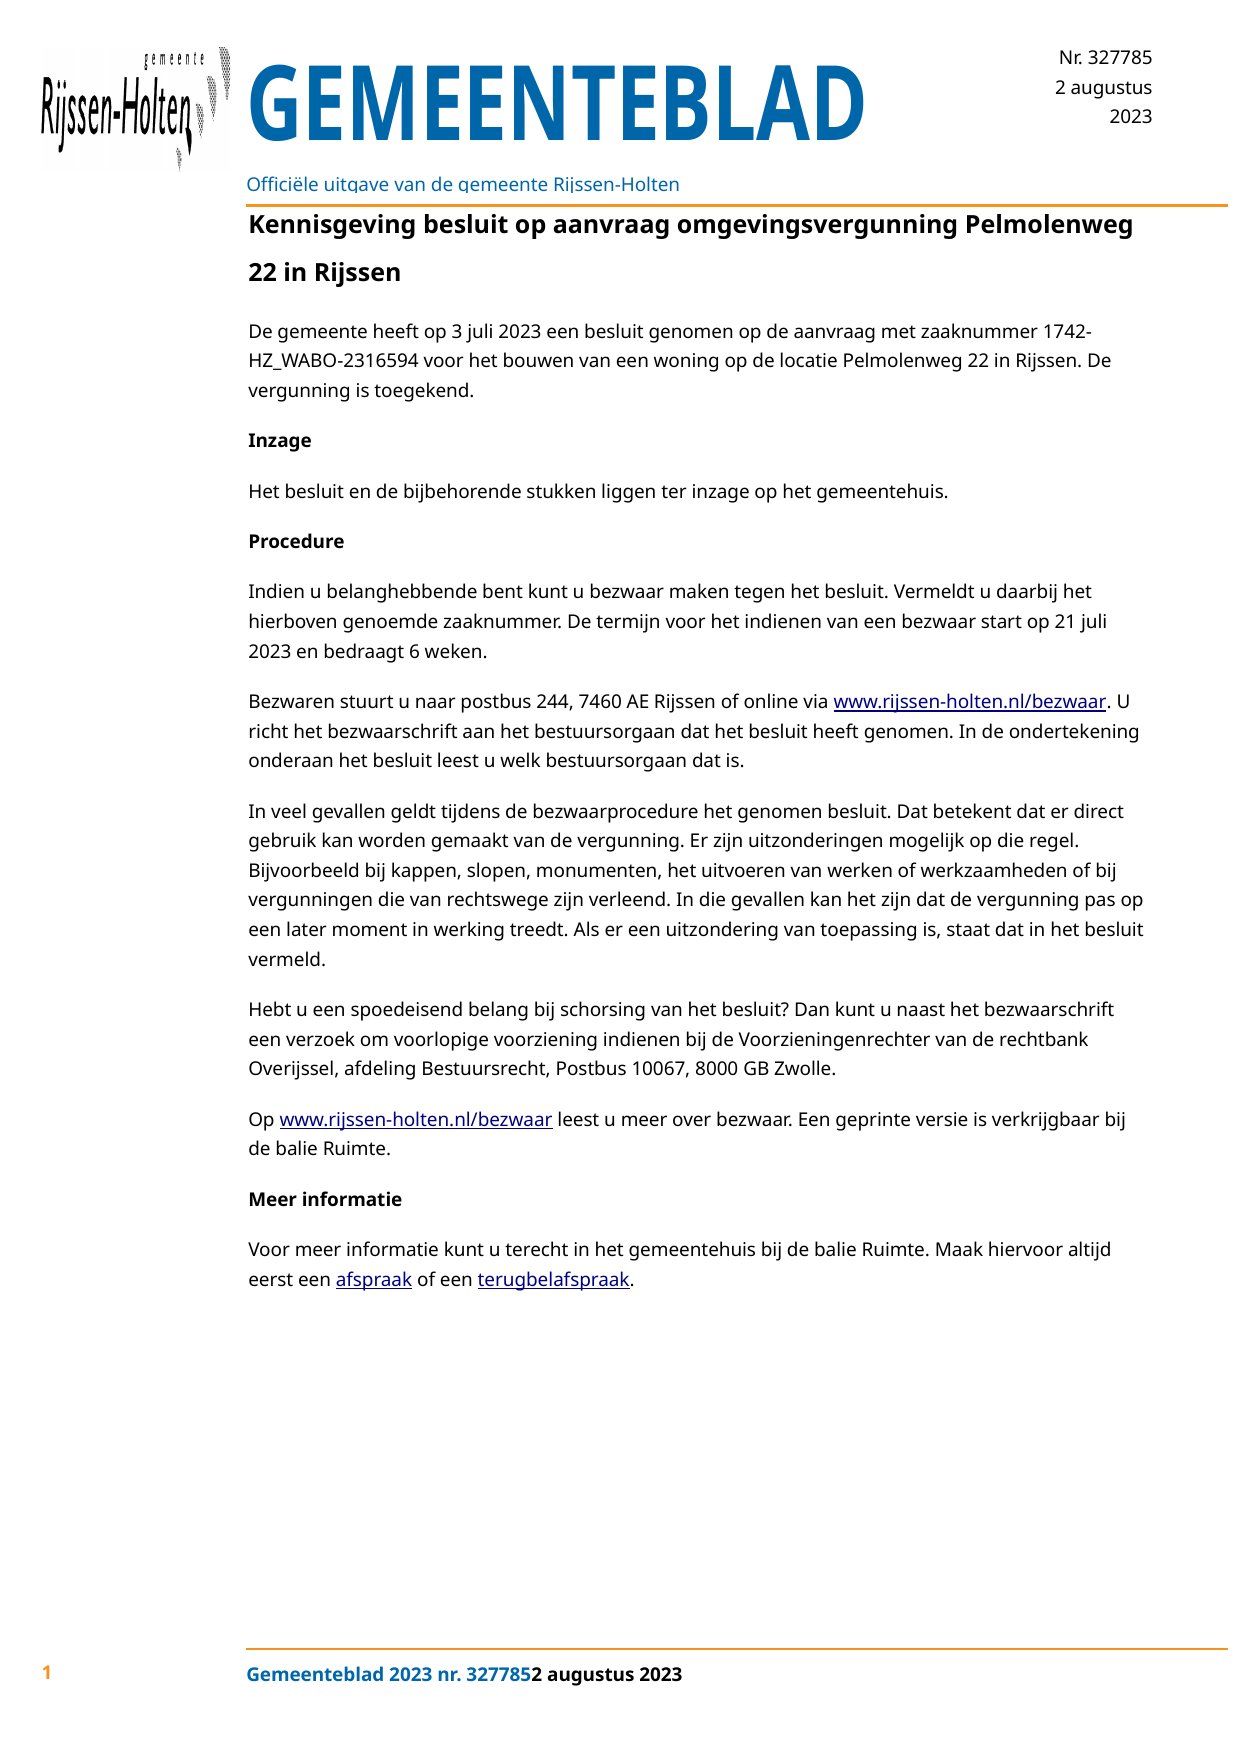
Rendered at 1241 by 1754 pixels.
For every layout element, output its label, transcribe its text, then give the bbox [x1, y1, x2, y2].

text De gemeente heeft op 3 juli 2023 een besluit genomen op de aanvraag met zaaknummer 1742-HZ_WABO-2316594 voor het bouwen van een woning op de locatie Pelmolenweg 22 in Rijssen. De vergunning is toegekend. [248, 318, 1152, 403]
text Bezwaren stuurt u naar postbus 244, 7460 AE Rijssen of online via www.rijssen-holten.nl/bezwaar. U richt het bezwaarschrift aan het bestuursorgaan dat het besluit heeft genomen. In de ondertekening onderaan het besluit leest u welk bestuursorgaan dat is. [248, 688, 1152, 773]
picture [41, 47, 231, 172]
text Procedure [248, 528, 1152, 554]
text Op www.rijssen-holten.nl/bezwaar leest u meer over bezwaar. Een geprinte versie is verkrijgbaar bij de balie Ruimte. [248, 1106, 1152, 1161]
text Kennisgeving besluit op aanvraag omgevingsvergunning Pelmolenweg 22 in Rijssen [248, 207, 1152, 288]
text In veel gevallen geldt tijdens de bezwaarprocedure het genomen besluit. Dat betekent dat er direct gebruik kan worden gemaakt van de vergunning. Er zijn uitzonderingen mogelijk op die regel. Bijvoorbeeld bij kappen, slopen, monumenten, het uitvoeren van werken of werkzaamheden of bij vergunningen die van rechtswege zijn verleend. In die gevallen kan het zijn dat de vergunning pas op een later moment in werking treedt. Als er een uitzondering van toepassing is, staat dat in het besluit vermeld. [248, 798, 1152, 972]
text Indien u belanghebbende bent kunt u bezwaar maken tegen het besluit. Vermeldt u daarbij het hierboven genoemde zaaknummer. De termijn voor het indienen van een bezwaar start op 21 juli 2023 en bedraagt 6 weken. [248, 579, 1152, 664]
text Meer informatie [248, 1186, 1152, 1212]
text Voor meer informatie kunt u terecht in het gemeentehuis bij de balie Ruimte. Maak hiervoor altijd eerst een afspraak of een terugbelafspraak. [248, 1236, 1152, 1292]
text Hebt u een spoedeisend belang bij schorsing van het besluit? Dan kunt u naast het bezwaarschrift een verzoek om voorlopige voorziening indienen bij de Voorzieningenrechter van de rechtbank Overijssel, afdeling Bestuursrecht, Postbus 10067, 8000 GB Zwolle. [248, 996, 1152, 1081]
text Inzage [248, 427, 1152, 453]
text Het besluit en de bijbehorende stukken liggen ter inzage op het gemeentehuis. [248, 478, 1152, 504]
